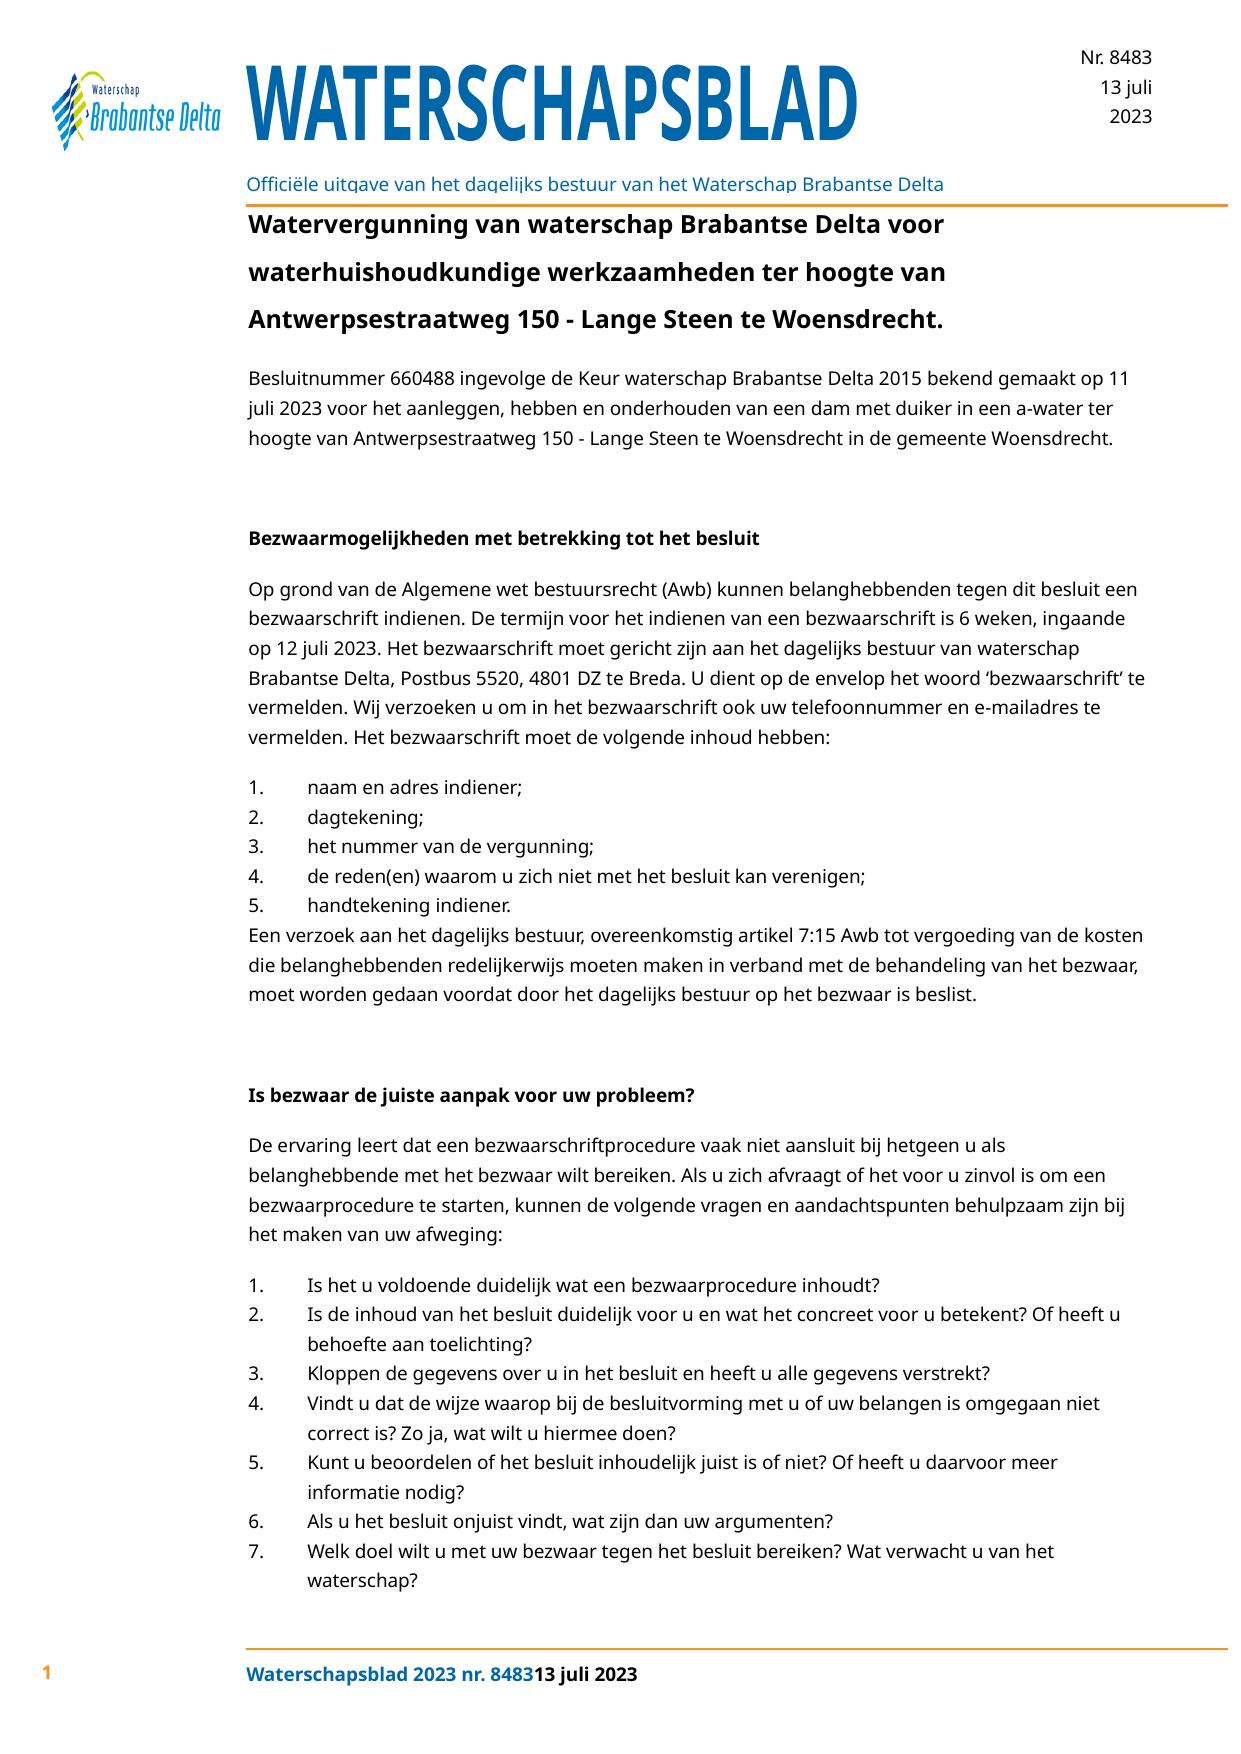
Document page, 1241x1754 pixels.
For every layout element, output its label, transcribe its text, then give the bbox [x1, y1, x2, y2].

text Besluitnummer 660488 ingevolge de Keur waterschap Brabantse Delta 2015 bekend gemaakt op 11 juli 2023 voor het aanleggen, hebben en onderhouden van een dam met duiker in een a-water ter hoogte van Antwerpsestraatweg 150 - Lange Steen te Woensdrecht in de gemeente Woensdrecht. [248, 366, 1152, 450]
list Is het u voldoende duidelijk wat een bezwaarprocedure inhoudt? [248, 1272, 1152, 1297]
list Kloppen de gegevens over u in het besluit en heeft u alle gegevens verstrekt? [248, 1361, 1152, 1386]
text Bezwaarmogelijkheden met betrekking tot het besluit [248, 526, 1152, 551]
list handtekening indiener. [248, 893, 1152, 918]
text Op grond van de Algemene wet bestuursrecht (Awb) kunnen belanghebbenden tegen dit besluit een bezwaarschrift indienen. De termijn voor het indienen van een bezwaarschrift is 6 weken, ingaande op 12 juli 2023. Het bezwaarschrift moet gericht zijn aan het dagelijks bestuur van waterschap Brabantse Delta, Postbus 5520, 4801 DZ te Breda. U dient op de envelop het woord ‘bezwaarschrift’ te vermelden. Wij verzoeken u om in het bezwaarschrift ook uw telefoonnummer en e‑mailadres te vermelden. Het bezwaarschrift moet de volgende inhoud hebben: [248, 576, 1152, 749]
text Watervergunning van waterschap Brabantse Delta voor waterhuishoudkundige werkzaamheden ter hoogte van Antwerpsestraatweg 150 - Lange Steen te Woensdrecht. [248, 207, 1152, 336]
text Is bezwaar de juiste aanpak voor uw probleem? [248, 1082, 1152, 1108]
list Kunt u beoordelen of het besluit inhoudelijk juist is of niet? Of heeft u daarvoor meer informatie nodig? [248, 1449, 1152, 1504]
list dagtekening; [248, 804, 1152, 829]
list het nummer van de vergunning; [248, 833, 1152, 859]
list Is de inhoud van het besluit duidelijk voor u en wat het concreet voor u betekent? Of heeft u behoefte aan toelichting? [248, 1301, 1152, 1357]
text Een verzoek aan het dagelijks bestuur, overeenkomstig artikel 7:15 Awb tot vergoeding van de kosten die belanghebbenden redelijkerwijs moeten maken in verband met de behandeling van het bezwaar, moet worden gedaan voordat door het dagelijks bestuur op het bezwaar is beslist. [248, 922, 1152, 1007]
text De ervaring leert dat een bezwaarschriftprocedure vaak niet aansluit bij hetgeen u als belanghebbende met het bezwaar wilt bereiken. Als u zich afvraagt of het voor u zinvol is om een bezwaarprocedure te starten, kunnen de volgende vragen en aandachtspunten behulpzaam zijn bij het maken van uw afweging: [248, 1133, 1152, 1247]
list naam en adres indiener; [248, 774, 1152, 800]
list Vindt u dat de wijze waarop bij de besluitvorming met u of uw belangen is omgegaan niet correct is? Zo ja, wat wilt u hiermee doen? [248, 1390, 1152, 1445]
list Als u het besluit onjuist vindt, wat zijn dan uw argumenten? [248, 1508, 1152, 1534]
list de reden(en) waarom u zich niet met het besluit kan verenigen; [248, 863, 1152, 889]
list Welk doel wilt u met uw bezwaar tegen het besluit bereiken? Wat verwacht u van het waterschap? [248, 1538, 1152, 1593]
picture [41, 47, 231, 172]
